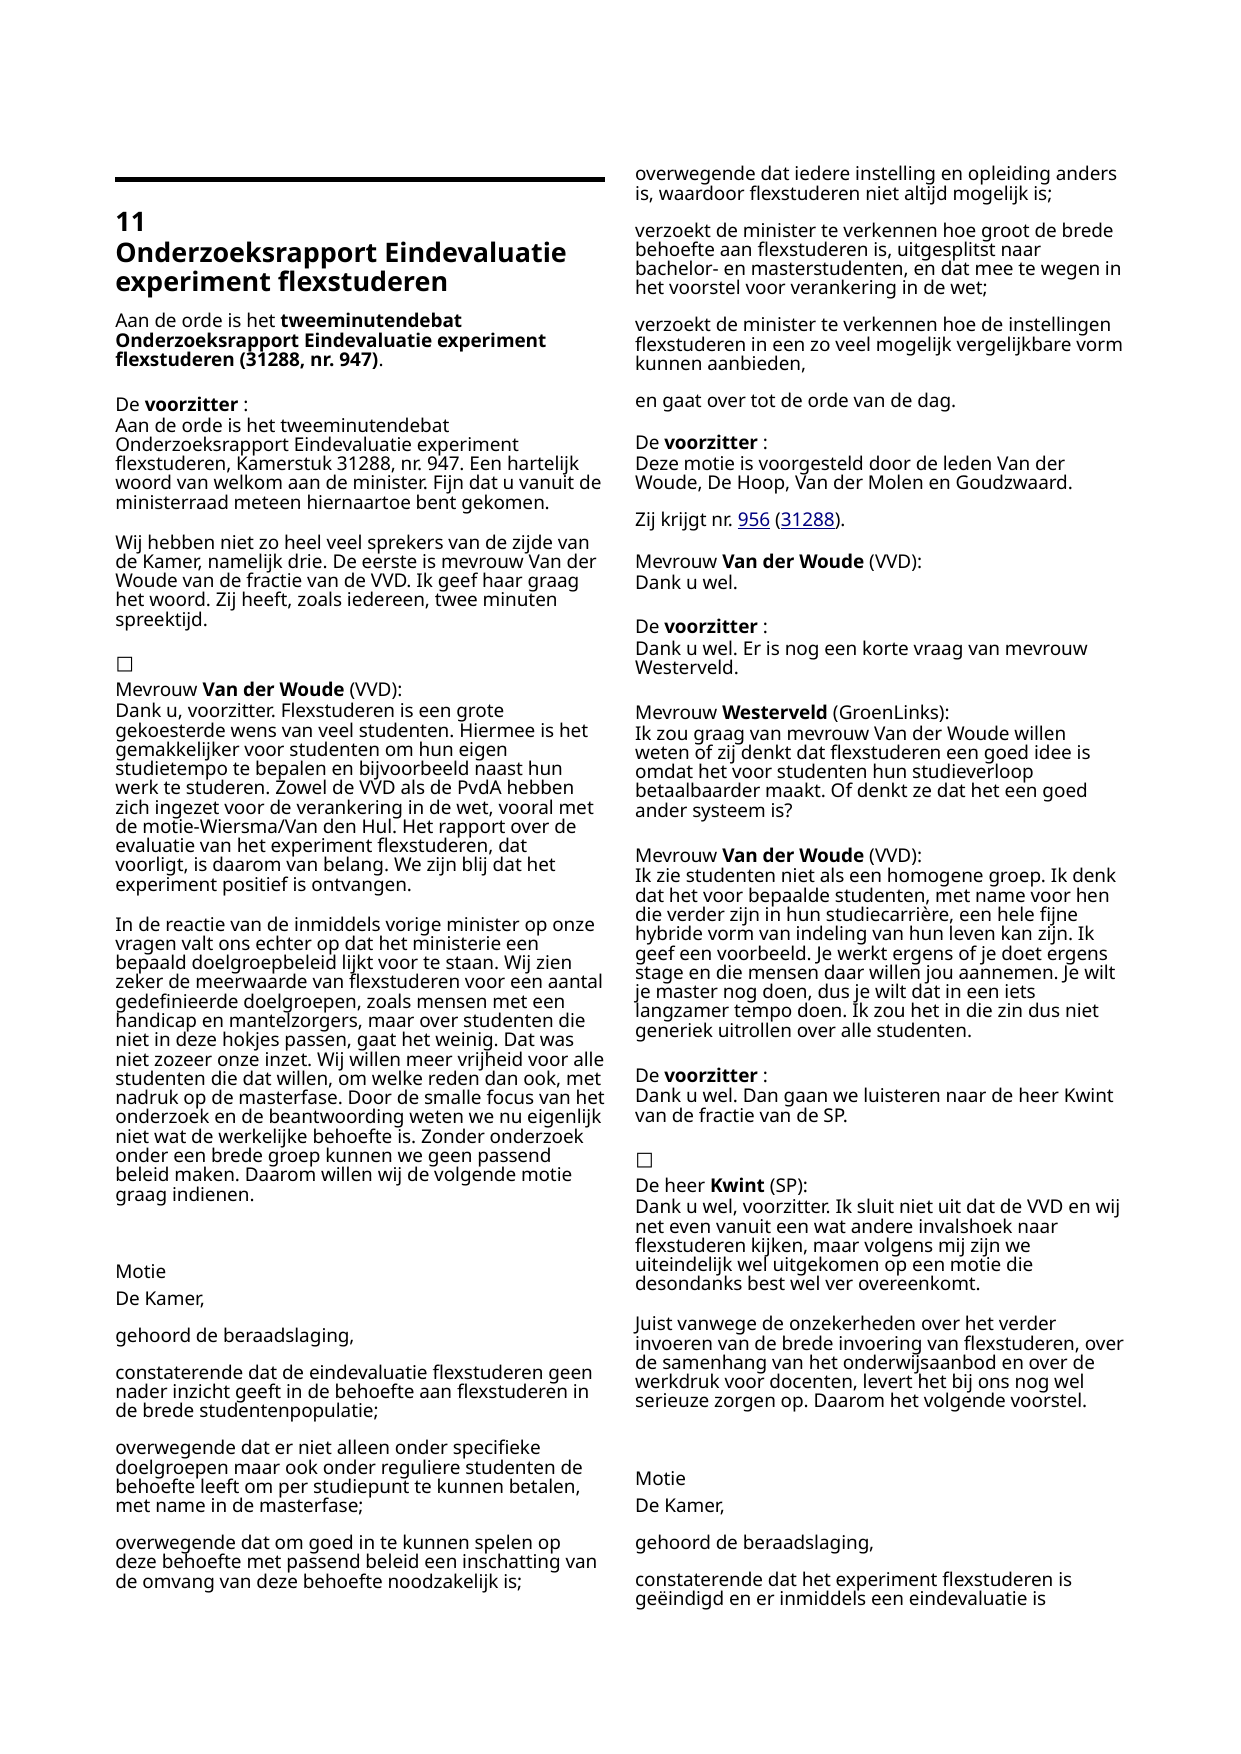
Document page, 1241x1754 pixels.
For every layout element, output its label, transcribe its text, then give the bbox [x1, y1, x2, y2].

text In de reactie van de inmiddels vorige minister op onze vragen valt ons echter op dat het ministerie een bepaald doelgroepbeleid lijkt voor te staan. Wij zien zeker de meerwaarde van flexstuderen voor een aantal gedefinieerde doelgroepen, zoals mensen met een handicap en mantelzorgers, maar over studenten die niet in deze hokjes passen, gaat het weinig. Dat was niet zozeer onze inzet. Wij willen meer vrijheid voor alle studenten die dat willen, om welke reden dan ook, met nadruk op de masterfase. Door de smalle focus van het onderzoek en de beantwoording weten we nu eigenlijk niet wat de werkelijke behoefte is. Zonder onderzoek onder een brede groep kunnen we geen passend beleid maken. Daarom willen wij de volgende motie graag indienen. [115, 916, 605, 1205]
text gehoord de beraadslaging, [115, 1327, 605, 1346]
text overwegende dat iedere instelling en opleiding anders is, waardoor flexstuderen niet altijd mogelijk is; [635, 165, 1125, 204]
text Mevrouw Van der Woude (VVD): [635, 548, 1125, 574]
text Dank u, voorzitter. Flexstuderen is een grote gekoesterde wens van veel studenten. Hiermee is het gemakkelijker voor studenten om hun eigen studietempo te bepalen en bijvoorbeeld naast hun werk te studeren. Zowel de VVD als de PvdA hebben zich ingezet voor de verankering in de wet, vooral met de motie-Wiersma/Van den Hul. Het rapport over de evaluatie van het experiment flexstuderen, dat voorligt, is daarom van belang. We zijn blij dat het experiment positief is ontvangen. [115, 702, 605, 895]
text overwegende dat om goed in te kunnen spelen op deze behoefte met passend beleid een inschatting van de omvang van deze behoefte noodzakelijk is; [115, 1534, 605, 1592]
text De voorzitter : [115, 391, 605, 417]
text en gaat over tot de orde van de dag. [635, 392, 1125, 411]
text Mevrouw Van der Woude (VVD): [115, 677, 605, 702]
text Motie [115, 1258, 605, 1284]
text Ik zie studenten niet als een homogene groep. Ik denk dat het voor bepaalde studenten, met name voor hen die verder zijn in hun studiecarrière, een hele fijne hybride vorm van indeling van hun leven kan zijn. Ik geef een voorbeeld. Je werkt ergens of je doet ergens stage en die mensen daar willen jou aannemen. Je wilt je master nog doen, dus je wilt dat in een iets langzamer tempo doen. Ik zou het in die zin dus niet generiek uitrollen over alle studenten. [635, 867, 1125, 1041]
text De voorzitter : [635, 1062, 1125, 1087]
text Juist vanwege de onzekerheden over het verder invoeren van de brede invoering van flexstuderen, over de samenhang van het onderwijsaanbod en over de werkdruk voor docenten, levert het bij ons nog wel serieuze zorgen op. Daarom het volgende voorstel. [635, 1315, 1125, 1412]
text Deze motie is voorgesteld door de leden Van der Woude, De Hoop, Van der Molen en Goudzwaard. [635, 454, 1125, 493]
text Mevrouw Westerveld (GroenLinks): [635, 699, 1125, 724]
text ⬜ [115, 651, 605, 677]
text ⬜ [635, 1147, 1125, 1173]
text verzoekt de minister te verkennen hoe groot de brede behoefte aan flexstuderen is, uitgesplitst naar bachelor- en masterstudenten, en dat mee te wegen in het voorstel voor verankering in de wet; [635, 222, 1125, 299]
text 11 [115, 203, 605, 239]
text constaterende dat de eindevaluatie flexstuderen geen nader inzicht geeft in de behoefte aan flexstuderen in de brede studentenpopulatie; [115, 1364, 605, 1422]
text Onderzoeksrapport Eindevaluatie experiment flexstuderen [115, 239, 605, 312]
text verzoekt de minister te verkennen hoe de instellingen flexstuderen in een zo veel mogelijk vergelijkbare vorm kunnen aanbieden, [635, 316, 1125, 374]
text gehoord de beraadslaging, [635, 1534, 1125, 1553]
text Aan de orde is het tweeminutendebat Onderzoeksrapport Eindevaluatie experiment flexstuderen (31288, nr. 947). [115, 312, 605, 370]
text Aan de orde is het tweeminutendebat Onderzoeksrapport Eindevaluatie experiment flexstuderen, Kamerstuk 31288, nr. 947. Een hartelijk woord van welkom aan de minister. Fijn dat u vanuit de ministerraad meteen hiernaartoe bent gekomen. [115, 417, 605, 513]
text Dank u wel, voorzitter. Ik sluit niet uit dat de VVD en wij net even vanuit een wat andere invalshoek naar flexstuderen kijken, maar volgens mij zijn we uiteindelijk wel uitgekomen op een motie die desondanks best wel ver overeenkomt. [635, 1198, 1125, 1295]
text Motie [635, 1465, 1125, 1491]
text Zij krijgt nr. 956 (31288). [635, 511, 1125, 530]
text De voorzitter : [635, 614, 1125, 639]
text De Kamer, [115, 1290, 605, 1309]
text De Kamer, [635, 1497, 1125, 1516]
text Wij hebben niet zo heel veel sprekers van de zijde van de Kamer, namelijk drie. De eerste is mevrouw Van der Woude van de fractie van de VVD. Ik geef haar graag het woord. Zij heeft, zoals iedereen, twee minuten spreektijd. [115, 534, 605, 630]
text Ik zou graag van mevrouw Van der Woude willen weten of zij denkt dat flexstuderen een goed idee is omdat het voor studenten hun studieverloop betaalbaarder maakt. Of denkt ze dat het een goed ander systeem is? [635, 724, 1125, 821]
text Mevrouw Van der Woude (VVD): [635, 842, 1125, 867]
text overwegende dat er niet alleen onder specifieke doelgroepen maar ook onder reguliere studenten de behoefte leeft om per studiepunt te kunnen betalen, met name in de masterfase; [115, 1439, 605, 1516]
text De voorzitter : [635, 429, 1125, 454]
text Dank u wel. Er is nog een korte vraag van mevrouw Westerveld. [635, 639, 1125, 678]
text constaterende dat het experiment flexstuderen is geëindigd en er inmiddels een eindevaluatie is [635, 1571, 1125, 1609]
text Dank u wel. Dan gaan we luisteren naar de heer Kwint van de fractie van de SP. [635, 1087, 1125, 1126]
text Dank u wel. [635, 574, 1125, 593]
text De heer Kwint (SP): [635, 1173, 1125, 1198]
